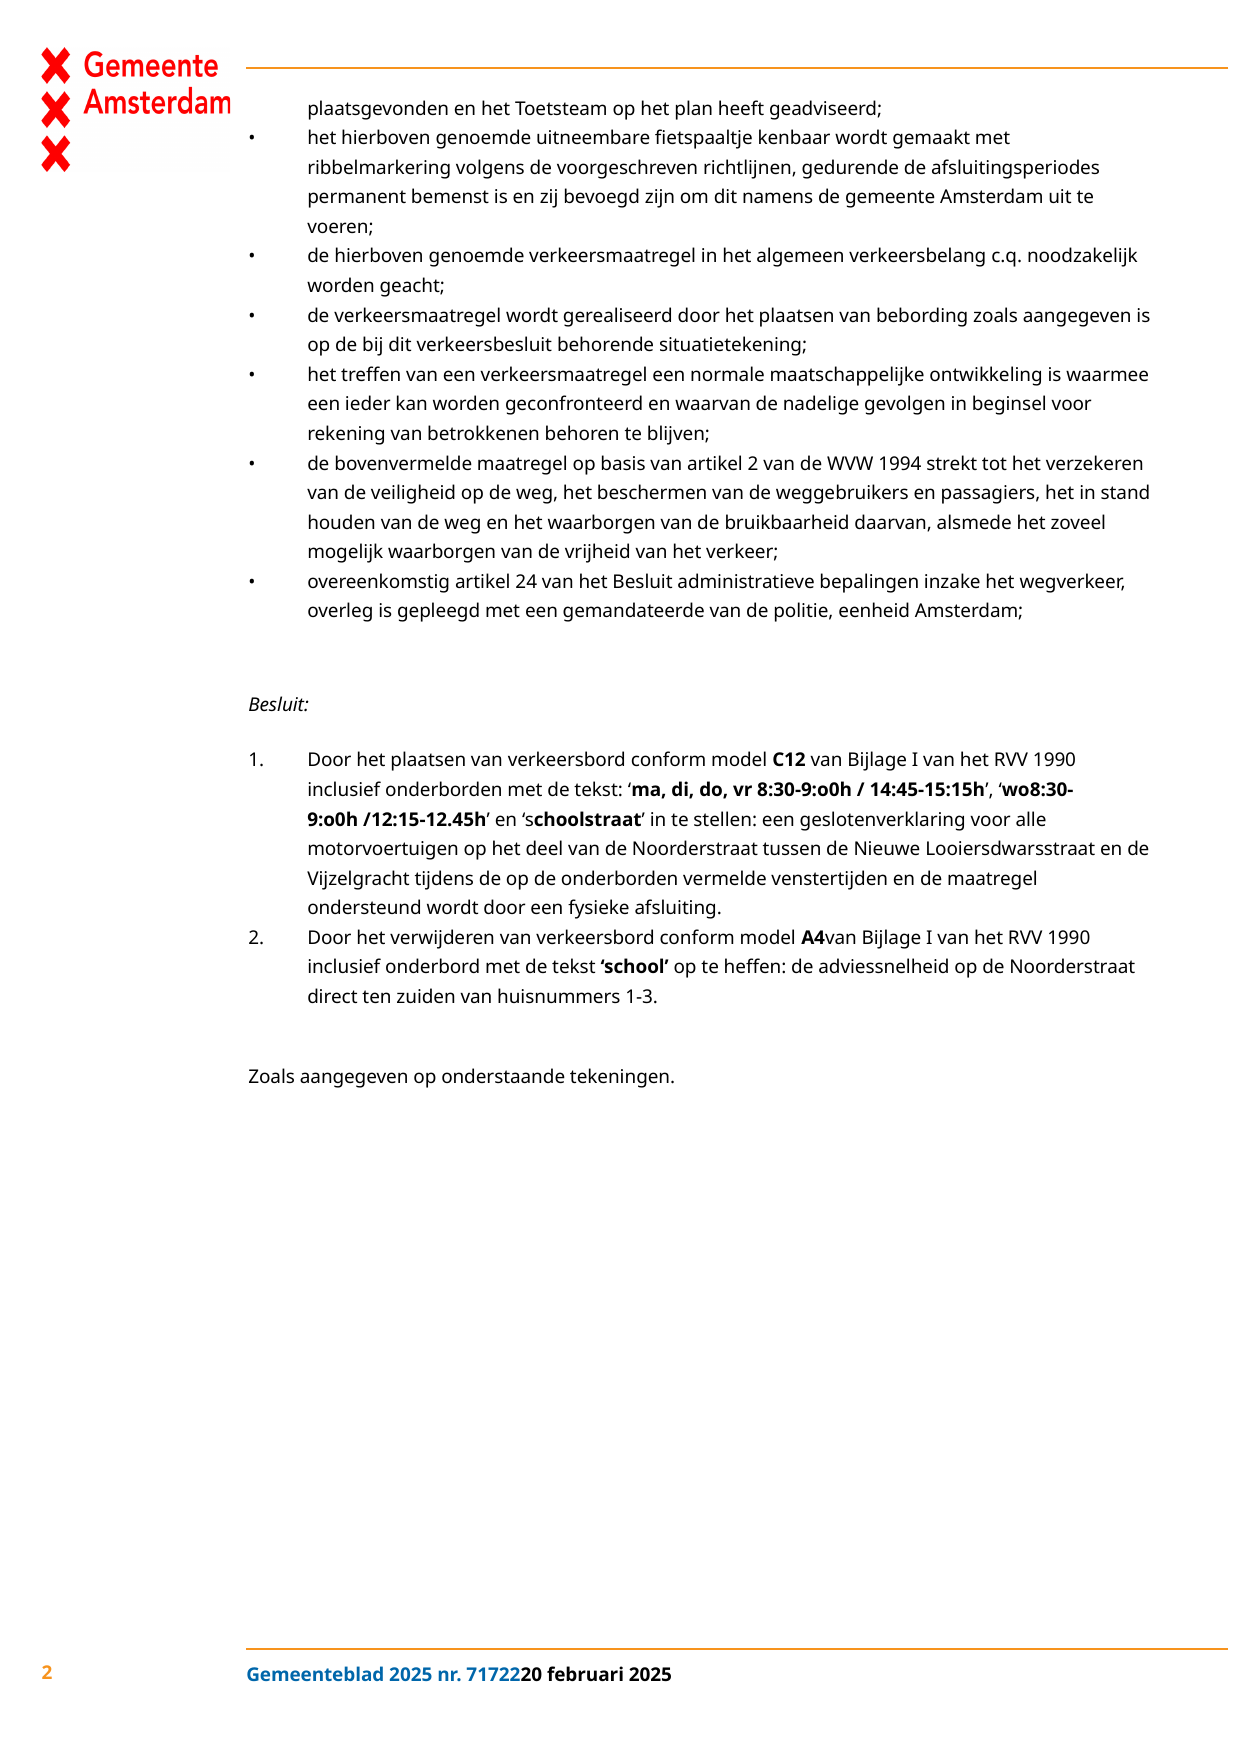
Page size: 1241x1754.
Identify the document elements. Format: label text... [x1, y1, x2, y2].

text Zoals aangegeven op onderstaande tekeningen. [248, 1063, 1152, 1089]
list de verkeersmaatregel wordt gerealiseerd door het plaatsen van bebording zoals aangegeven is op de bij dit verkeersbesluit behorende situatietekening; [248, 302, 1152, 357]
list plaatsgevonden en het Toetsteam op het plan heeft geadviseerd; [248, 95, 1152, 121]
picture [41, 47, 231, 172]
list Door het plaatsen van verkeersbord conform model C12 van Bijlage I van het RVV 1990 inclusief onderborden met de tekst: ‘ma, di, do, vr 8:30-9:o0h / 14:45-15:15h’, ‘wo8:30-9:o0h /12:15-12.45h’ en ‘schoolstraat’ in te stellen: een geslotenverklaring voor alle motorvoertuigen op het deel van de Noorderstraat tussen de Nieuwe Looiersdwarsstraat en de Vijzelgracht tijdens de op de onderborden vermelde venstertijden en de maatregel ondersteund wordt door een fysieke afsluiting. [248, 747, 1152, 920]
list het hierboven genoemde uitneembare fietspaaltje kenbaar wordt gemaakt met ribbelmarkering volgens de voorgeschreven richtlijnen, gedurende de afsluitingsperiodes permanent bemenst is en zij bevoegd zijn om dit namens de gemeente Amsterdam uit te voeren; [248, 124, 1152, 239]
list de hierboven genoemde verkeersmaatregel in het algemeen verkeersbelang c.q. noodzakelijk worden geacht; [248, 243, 1152, 298]
list het treffen van een verkeersmaatregel een normale maatschappelijke ontwikkeling is waarmee een ieder kan worden geconfronteerd en waarvan de nadelige gevolgen in beginsel voor rekening van betrokkenen behoren te blijven; [248, 361, 1152, 446]
list overeenkomstig artikel 24 van het Besluit administratieve bepalingen inzake het wegverkeer, overleg is gepleegd met een gemandateerde van de politie, eenheid Amsterdam; [248, 568, 1152, 623]
text Besluit: [248, 691, 1152, 717]
list Door het verwijderen van verkeersbord conform model A4van Bijlage I van het RVV 1990 inclusief onderbord met de tekst ‘school’ op te heffen: de adviessnelheid op de Noorderstraat direct ten zuiden van huisnummers 1-3. [248, 924, 1152, 1009]
list de bovenvermelde maatregel op basis van artikel 2 van de WVW 1994 strekt tot het verzekeren van de veiligheid op de weg, het beschermen van de weggebruikers en passagiers, het in stand houden van de weg en het waarborgen van de bruikbaarheid daarvan, alsmede het zoveel mogelijk waarborgen van de vrijheid van het verkeer; [248, 450, 1152, 564]
